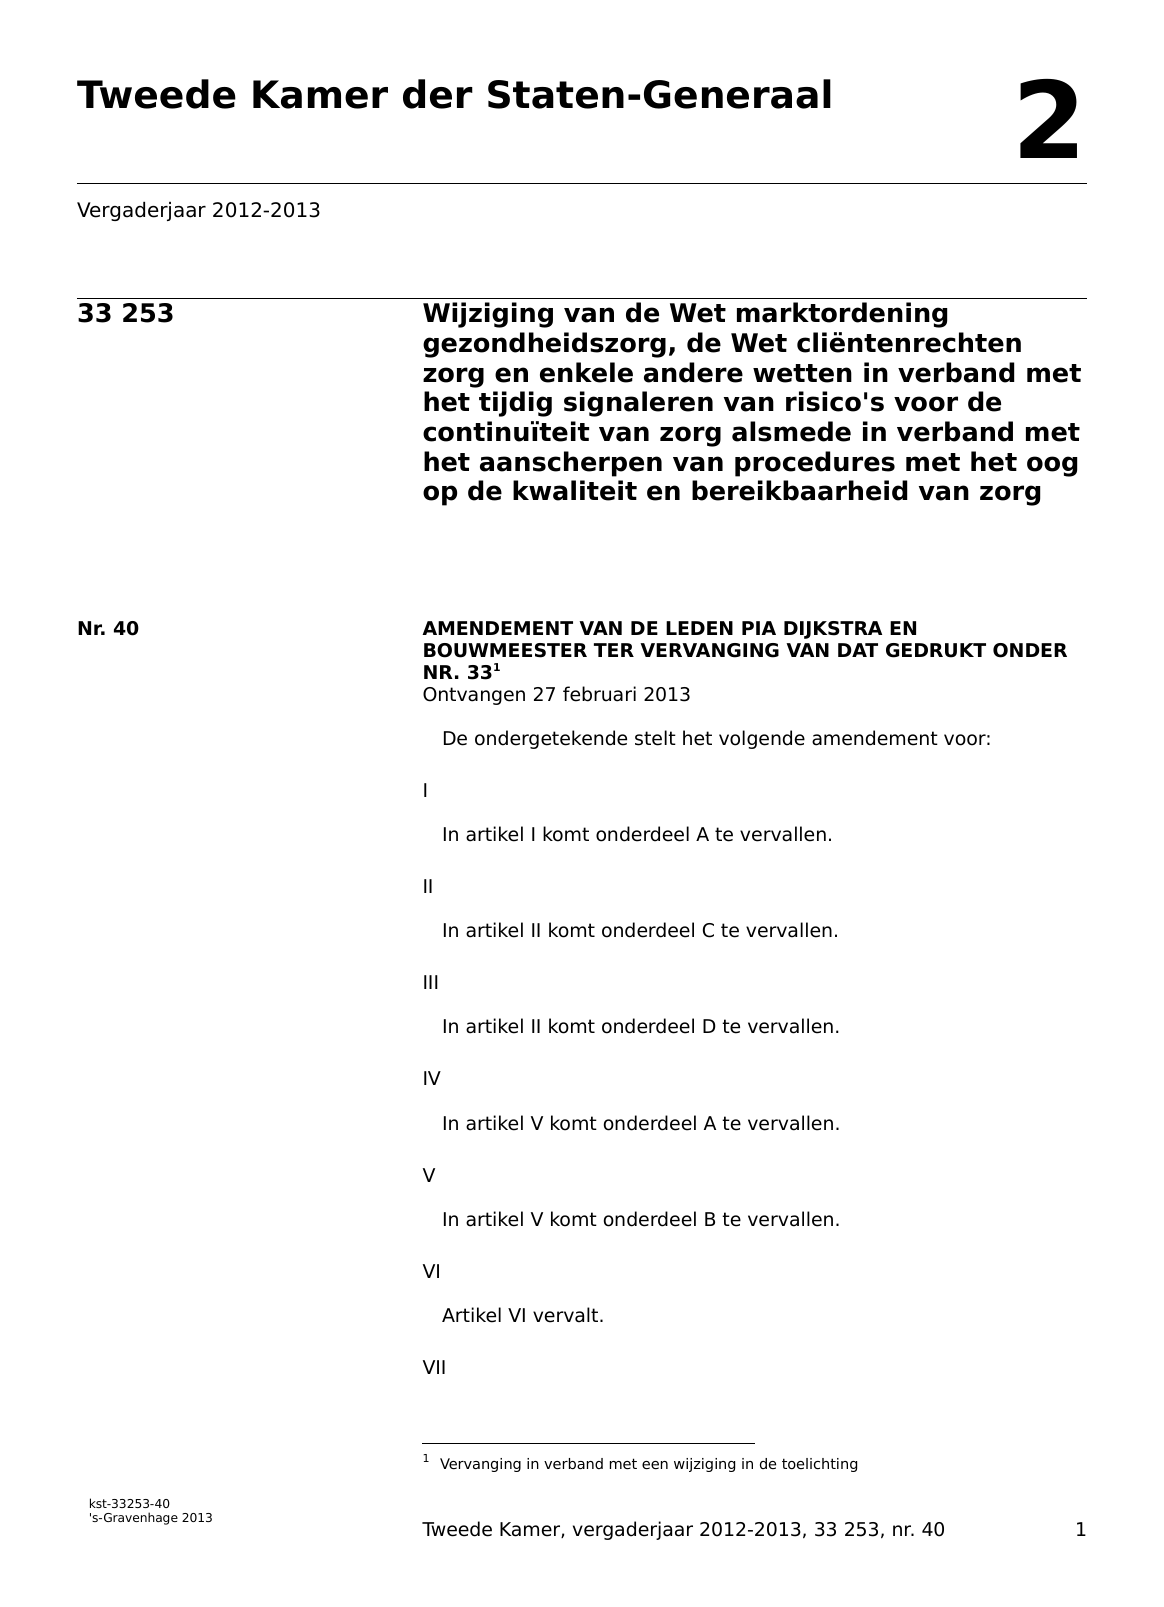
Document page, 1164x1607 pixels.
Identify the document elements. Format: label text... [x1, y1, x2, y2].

subtitle V [422, 1164, 1087, 1186]
subtitle III [422, 972, 1087, 994]
subtitle VII [422, 1357, 1087, 1379]
text Vervanging in verband met een wijziging in de toelichting [422, 1452, 1087, 1474]
text Artikel VI vervalt. [422, 1305, 1087, 1327]
subtitle 33 253 Wijziging van de Wet marktordening gezondheidszorg, de Wet cliëntenrechten zorg en enkele andere wetten in verband met het tijdig signaleren van risico's voor de continuïteit van zorg alsmede in verband met het aanscherpen van procedures met het oog op de kwaliteit en bereikbaarheid van zorg [77, 299, 1087, 507]
subtitle IV [422, 1068, 1087, 1090]
text Ontvangen 27 februari 2013 [422, 684, 1087, 706]
subtitle II [422, 876, 1087, 898]
table_cell Vergaderjaar 2012-2013 [77, 184, 1087, 298]
text De ondergetekende stelt het volgende amendement voor: [422, 728, 1087, 750]
text In artikel V komt onderdeel B te vervallen. [422, 1209, 1087, 1231]
table_header 2 [886, 59, 1087, 183]
text In artikel II komt onderdeel C te vervallen. [422, 920, 1087, 942]
text In artikel V komt onderdeel A te vervallen. [422, 1112, 1087, 1134]
subtitle Nr. 40 AMENDEMENT VAN DE LEDEN PIA DIJKSTRA EN BOUWMEESTER TER VERVANGING VAN DAT GEDRUKT ONDER NR. 33 [77, 618, 1087, 684]
text 's-Gravenhage 2013 [88, 1511, 323, 1525]
text In artikel II komt onderdeel D te vervallen. [422, 1016, 1087, 1038]
subtitle VI [422, 1261, 1087, 1283]
text kst-33253-40 [88, 1497, 323, 1511]
table_header Tweede Kamer der Staten-Generaal [77, 59, 886, 183]
text In artikel I komt onderdeel A te vervallen. [422, 824, 1087, 846]
subtitle I [422, 780, 1087, 802]
